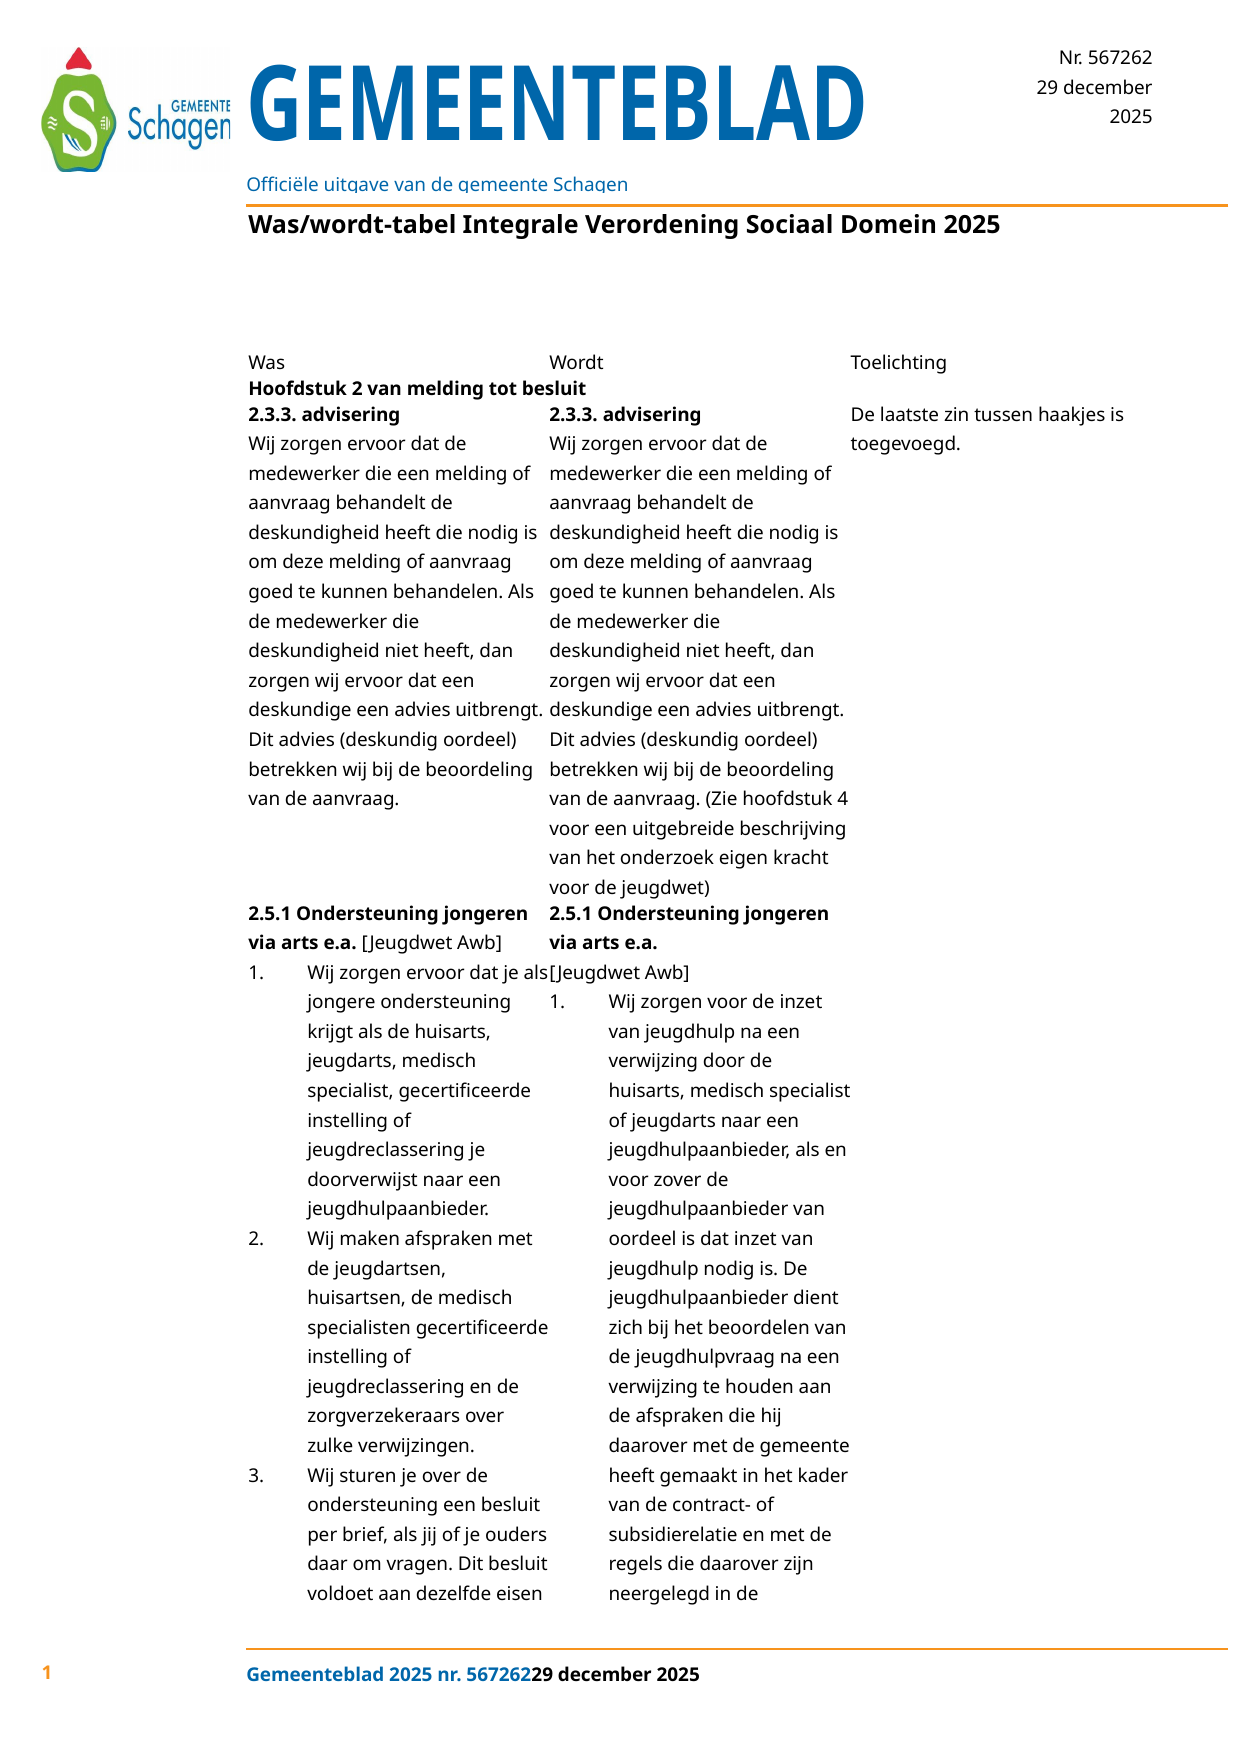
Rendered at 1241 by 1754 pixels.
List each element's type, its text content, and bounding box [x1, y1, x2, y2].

table_cell 2.5.1 Ondersteuning jongeren via arts e.a. [Jeugdwet Awb] Wij zorgen voor de inzet van jeugdhulp na een verwijzing door de huisarts, medisch specialist of jeugdarts naar een jeugdhulpaanbieder, als en voor zover de jeugdhulpaanbieder van oordeel is dat inzet van jeugdhulp nodig is. De jeugdhulpaanbieder dient zich bij het beoordelen van de jeugdhulpvraag na een verwijzing te houden aan de afspraken die hij daarover met de gemeente heeft gemaakt in het kader van de contract- of subsidierelatie en met de regels die daarover zijn neergelegd in de [549, 900, 850, 1606]
table_cell 2.3.3. advisering Wij zorgen ervoor dat de medewerker die een melding of aanvraag behandelt de deskundigheid heeft die nodig is om deze melding of aanvraag goed te kunnen behandelen. Als de medewerker die deskundigheid niet heeft, dan zorgen wij ervoor dat een deskundige een advies uitbrengt. Dit advies (deskundig oordeel) betrekken wij bij de beoordeling van de aanvraag. (Zie hoofdstuk 4 voor een uitgebreide beschrijving van het onderzoek eigen kracht voor de jeugdwet) [549, 401, 850, 900]
table_header Wordt [549, 349, 850, 375]
table_cell Hoofdstuk 2 van melding tot besluit [248, 375, 1152, 401]
table_cell [850, 900, 1152, 1606]
table_header Was [248, 349, 549, 375]
text Was/wordt-tabel Integrale Verordening Sociaal Domein 2025 [248, 207, 1152, 241]
table_cell De laatste zin tussen haakjes is toegevoegd. [850, 401, 1152, 900]
table_header Toelichting [850, 349, 1152, 375]
table_cell 2.5.1 Ondersteuning jongeren via arts e.a. [Jeugdwet Awb] Wij zorgen ervoor dat je als jongere ondersteuning krijgt als de huisarts, jeugdarts, medisch specialist, gecertificeerde instelling of jeugdreclassering je doorverwijst naar een jeugdhulpaanbieder. Wij maken afspraken met de jeugdartsen, huisartsen, de medisch specialisten gecertificeerde instelling of jeugdreclassering en de zorgverzekeraars over zulke verwijzingen. Wij sturen je over de ondersteuning een besluit per brief, als jij of je ouders daar om vragen. Dit besluit voldoet aan dezelfde eisen [248, 900, 549, 1606]
picture [41, 47, 231, 172]
table_cell 2.3.3. advisering Wij zorgen ervoor dat de medewerker die een melding of aanvraag behandelt de deskundigheid heeft die nodig is om deze melding of aanvraag goed te kunnen behandelen. Als de medewerker die deskundigheid niet heeft, dan zorgen wij ervoor dat een deskundige een advies uitbrengt. Dit advies (deskundig oordeel) betrekken wij bij de beoordeling van de aanvraag. [248, 401, 549, 900]
